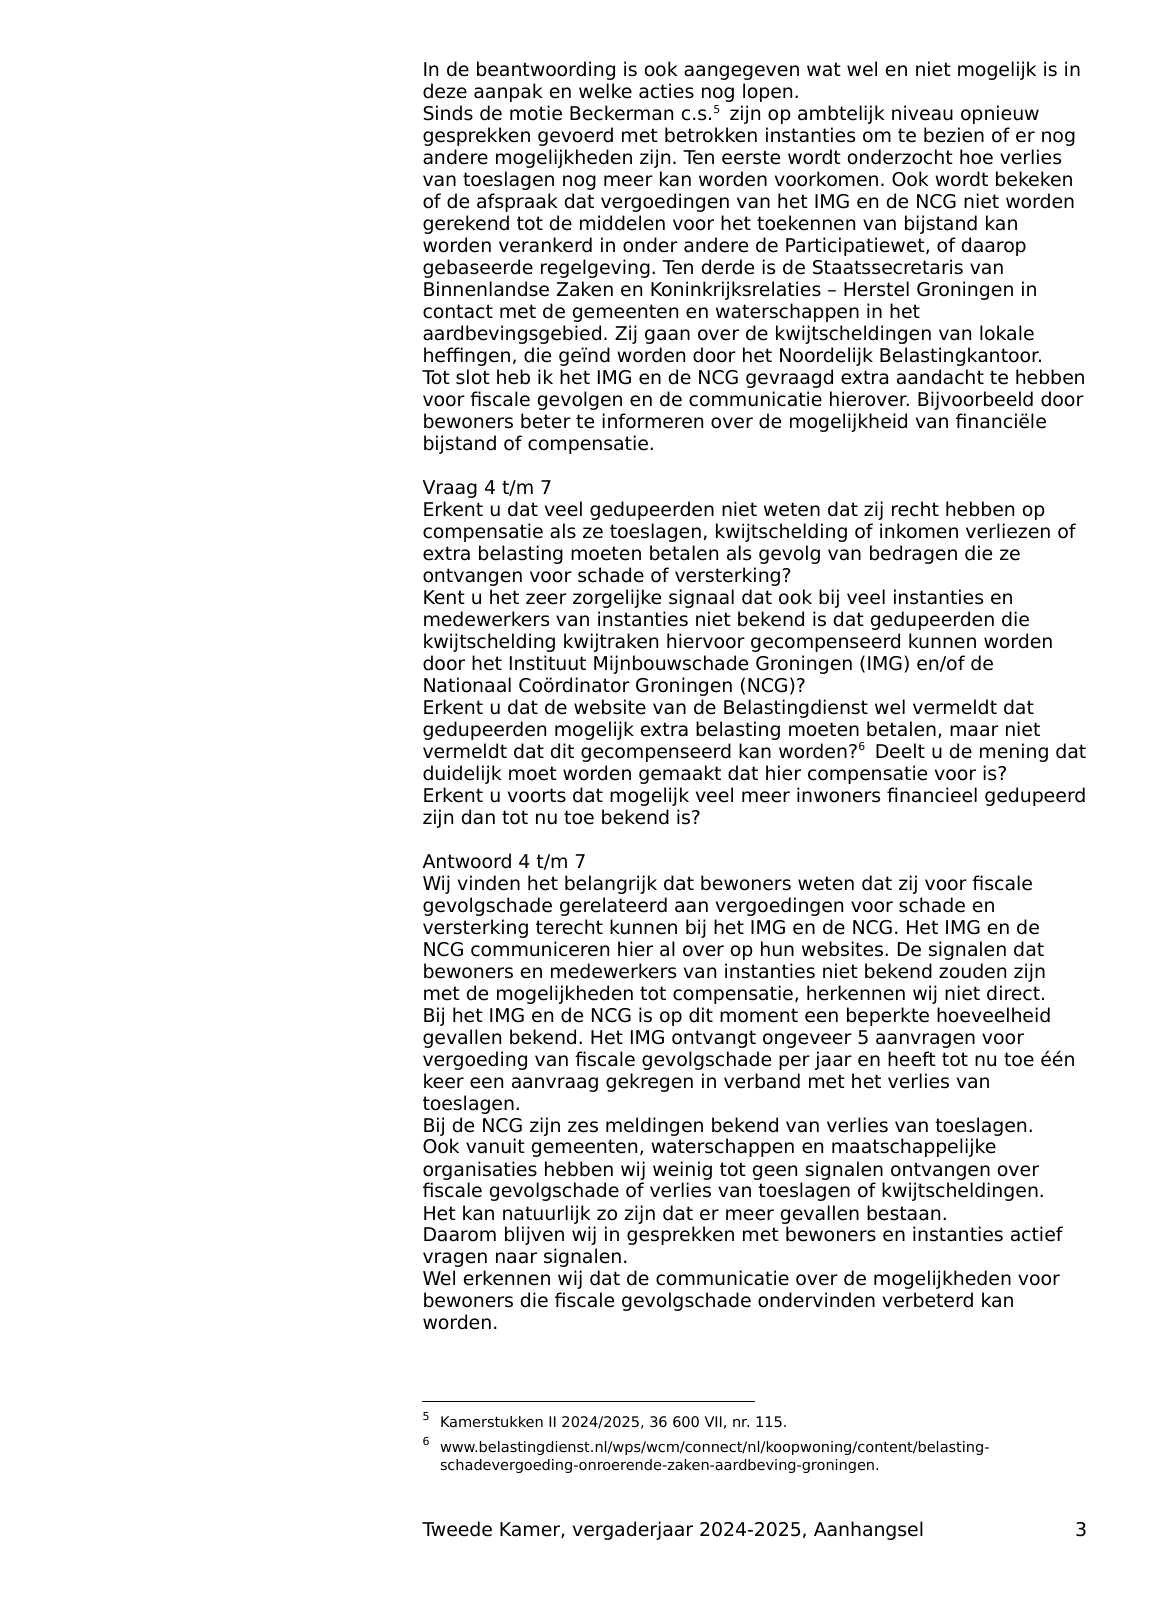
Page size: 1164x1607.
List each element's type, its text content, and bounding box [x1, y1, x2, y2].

text Bij de NCG zijn zes meldingen bekend van verlies van toeslagen. [422, 1114, 1087, 1136]
text Kamerstukken II 2024/2025, 36 600 VII, nr. 115. [422, 1410, 1087, 1432]
text Ook vanuit gemeenten, waterschappen en maatschappelijke organisaties hebben wij weinig tot geen signalen ontvangen over fiscale gevolgschade of verlies van toeslagen of kwijtscheldingen. [422, 1136, 1087, 1202]
text Erkent u dat de website van de Belastingdienst wel vermeldt dat gedupeerden mogelijk extra belasting moeten betalen, maar niet vermeldt dat dit gecompenseerd kan worden? Deelt u de mening dat duidelijk moet worden gemaakt dat hier compensatie voor is? [422, 697, 1087, 784]
text Wij vinden het belangrijk dat bewoners weten dat zij voor fiscale gevolgschade gerelateerd aan vergoedingen voor schade en versterking terecht kunnen bij het IMG en de NCG. Het IMG en de NCG communiceren hier al over op hun websites. De signalen dat bewoners en medewerkers van instanties niet bekend zouden zijn met de mogelijkheden tot compensatie, herkennen wij niet direct. [422, 873, 1087, 1004]
text Bij het IMG en de NCG is op dit moment een beperkte hoeveelheid gevallen bekend. Het IMG ontvangt ongeveer 5 aanvragen voor vergoeding van fiscale gevolgschade per jaar en heeft tot nu toe één keer een aanvraag gekregen in verband met het verlies van toeslagen. [422, 1004, 1087, 1114]
text Kent u het zeer zorgelijke signaal dat ook bij veel instanties en medewerkers van instanties niet bekend is dat gedupeerden die kwijtschelding kwijtraken hiervoor gecompenseerd kunnen worden door het Instituut Mijnbouwschade Groningen (IMG) en/of de Nationaal Coördinator Groningen (NCG)? [422, 587, 1087, 697]
text Antwoord 4 t/m 7 [422, 851, 1087, 873]
text Vraag 4 t/m 7 [422, 477, 1087, 499]
text Sinds de motie Beckerman c.s. zijn op ambtelijk niveau opnieuw gesprekken gevoerd met betrokken instanties om te bezien of er nog andere mogelijkheden zijn. Ten eerste wordt onderzocht hoe verlies van toeslagen nog meer kan worden voorkomen. Ook wordt bekeken of de afspraak dat vergoedingen van het IMG en de NCG niet worden gerekend tot de middelen voor het toekennen van bijstand kan worden verankerd in onder andere de Participatiewet, of daarop gebaseerde regelgeving. Ten derde is de Staatssecretaris van Binnenlandse Zaken en Koninkrijksrelaties – Herstel Groningen in contact met de gemeenten en waterschappen in het aardbevingsgebied. Zij gaan over de kwijtscheldingen van lokale heffingen, die geïnd worden door het Noordelijk Belastingkantoor. [422, 103, 1087, 367]
text Erkent u voorts dat mogelijk veel meer inwoners financieel gedupeerd zijn dan tot nu toe bekend is? [422, 784, 1087, 828]
text Daarom blijven wij in gesprekken met bewoners en instanties actief vragen naar signalen. [422, 1224, 1087, 1268]
text In de beantwoording is ook aangegeven wat wel en niet mogelijk is in deze aanpak en welke acties nog lopen. [422, 59, 1087, 103]
text Het kan natuurlijk zo zijn dat er meer gevallen bestaan. [422, 1202, 1087, 1224]
text Wel erkennen wij dat de communicatie over de mogelijkheden voor bewoners die fiscale gevolgschade ondervinden verbeterd kan worden. [422, 1268, 1087, 1334]
text www.belastingdienst.nl/wps/wcm/connect/nl/koopwoning/content/belasting-schadevergoeding-onroerende-zaken-aardbeving-groningen. [422, 1435, 1087, 1474]
text Erkent u dat veel gedupeerden niet weten dat zij recht hebben op compensatie als ze toeslagen, kwijtschelding of inkomen verliezen of extra belasting moeten betalen als gevolg van bedragen die ze ontvangen voor schade of versterking? [422, 499, 1087, 587]
text Tot slot heb ik het IMG en de NCG gevraagd extra aandacht te hebben voor fiscale gevolgen en de communicatie hierover. Bijvoorbeeld door bewoners beter te informeren over de mogelijkheid van financiële bijstand of compensatie. [422, 367, 1087, 455]
